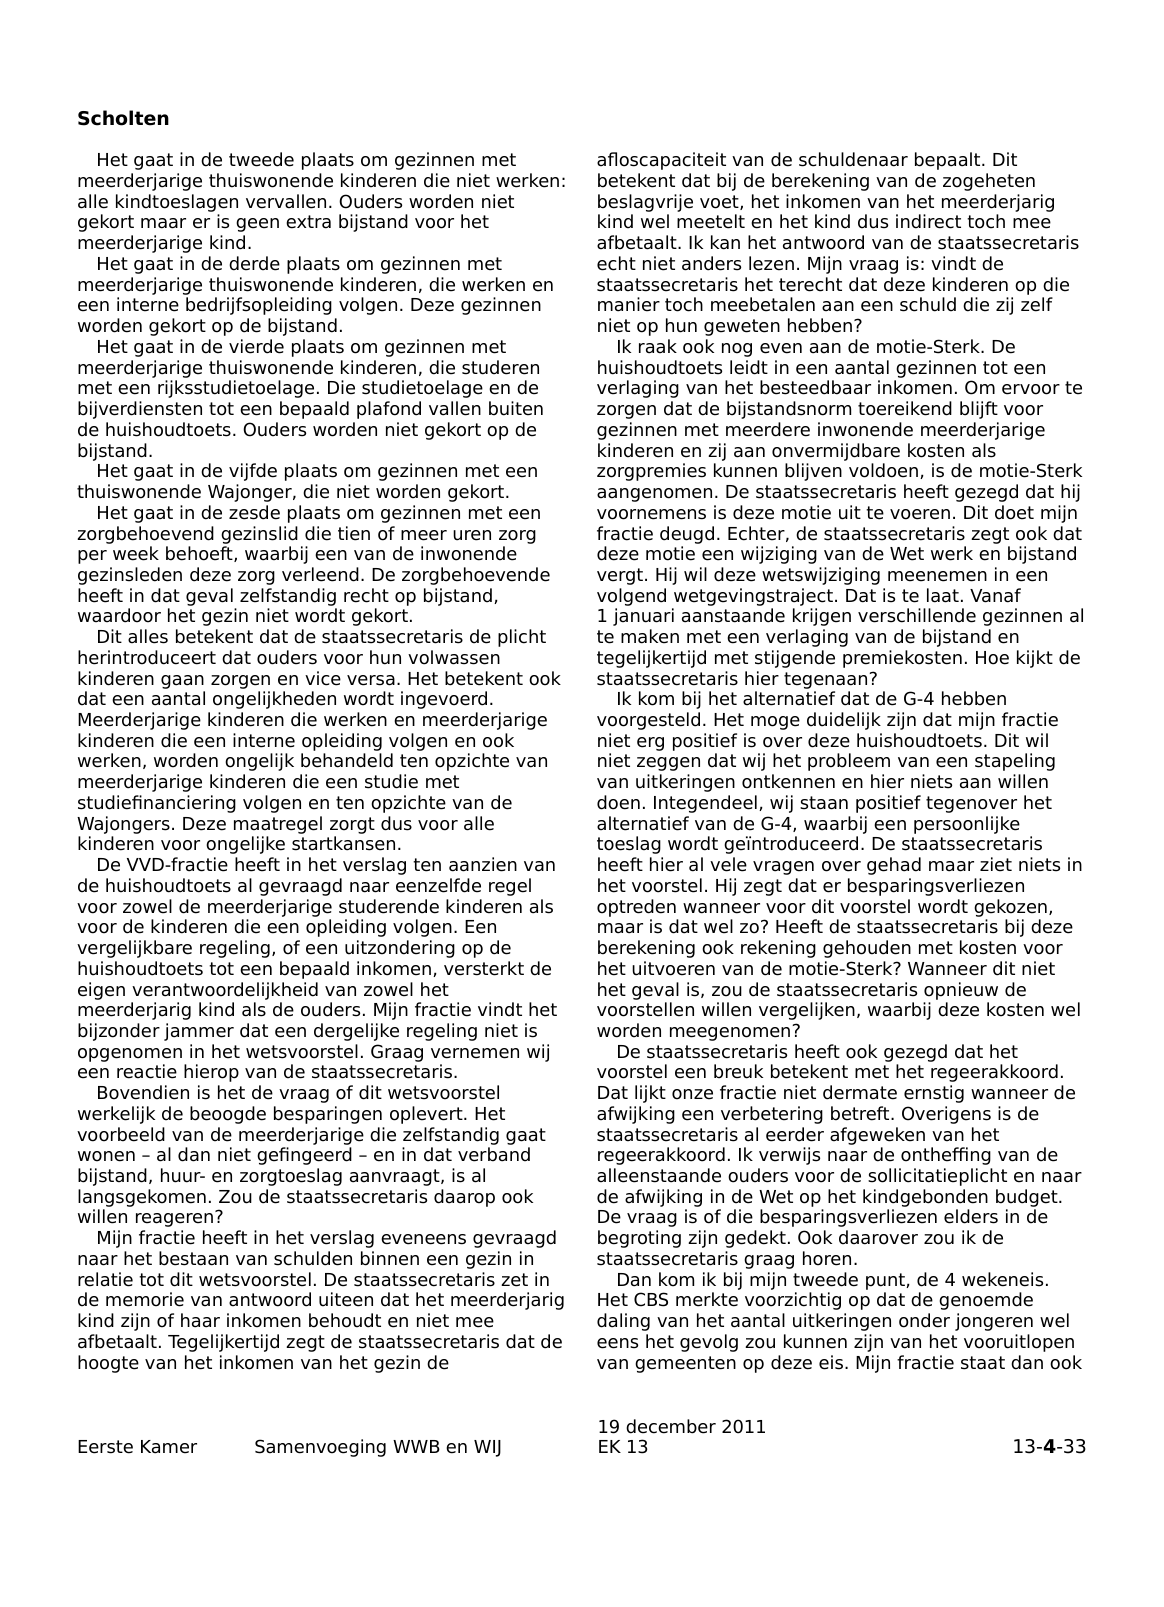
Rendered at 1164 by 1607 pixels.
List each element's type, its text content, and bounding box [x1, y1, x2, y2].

text Het gaat in de zesde plaats om gezinnen met een zorgbehoevend gezinslid die tien of meer uren zorg per week behoeft, waarbij een van de inwonende gezinsleden deze zorg verleend. De zorgbehoevende heeft in dat geval zelfstandig recht op bijstand, waardoor het gezin niet wordt gekort. [77, 503, 567, 627]
text Het gaat in de derde plaats om gezinnen met meerderjarige thuiswonende kinderen, die werken en een interne bedrijfsopleiding volgen. Deze gezinnen worden gekort op de bijstand. [77, 254, 567, 337]
text Het gaat in de vierde plaats om gezinnen met meerderjarige thuiswonende kinderen, die studeren met een rijksstudietoelage. Die studietoelage en de bijverdiensten tot een bepaald plafond vallen buiten de huishoudtoets. Ouders worden niet gekort op de bijstand. [77, 337, 567, 461]
text De VVD-fractie heeft in het verslag ten aanzien van de huishoudtoets al gevraagd naar eenzelfde regel voor zowel de meerderjarige studerende kinderen als voor de kinderen die een opleiding volgen. Een vergelijkbare regeling, of een uitzondering op de huishoudtoets tot een bepaald inkomen, versterkt de eigen verantwoordelijkheid van zowel het meerderjarig kind als de ouders. Mijn fractie vindt het bijzonder jammer dat een dergelijke regeling niet is opgenomen in het wetsvoorstel. Graag vernemen wij een reactie hierop van de staatssecretaris. [77, 855, 567, 1083]
text Het gaat in de vijfde plaats om gezinnen met een thuiswonende Wajonger, die niet worden gekort. [77, 461, 567, 503]
text Dan kom ik bij mijn tweede punt, de 4 wekeneis. Het CBS merkte voorzichtig op dat de genoemde daling van het aantal uitkeringen onder jongeren wel eens het gevolg zou kunnen zijn van het vooruitlopen van gemeenten op deze eis. Mijn fractie staat dan ook [596, 1269, 1087, 1373]
text Ik raak ook nog even aan de motie-Sterk. De huishoudtoets leidt in een aantal gezinnen tot een verlaging van het besteedbaar inkomen. Om ervoor te zorgen dat de bijstandsnorm toereikend blijft voor gezinnen met meerdere inwonende meerderjarige kinderen en zij aan onvermijdbare kosten als zorgpremies kunnen blijven voldoen, is de motie-Sterk aangenomen. De staatssecretaris heeft gezegd dat hij voornemens is deze motie uit te voeren. Dit doet mijn fractie deugd. Echter, de staatssecretaris zegt ook dat deze motie een wijziging van de Wet werk en bijstand vergt. Hij wil deze wetswijziging meenemen in een volgend wetgevingstraject. Dat is te laat. Vanaf 1 januari aanstaande krijgen verschillende gezinnen al te maken met een verlaging van de bijstand en tegelijkertijd met stijgende premiekosten. Hoe kijkt de staatssecretaris hier tegenaan? [596, 337, 1087, 689]
text Dit alles betekent dat de staatssecretaris de plicht herintroduceert dat ouders voor hun volwassen kinderen gaan zorgen en vice versa. Het betekent ook dat een aantal ongelijkheden wordt ingevoerd. Meerderjarige kinderen die werken en meerderjarige kinderen die een interne opleiding volgen en ook werken, worden ongelijk behandeld ten opzichte van meerderjarige kinderen die een studie met studiefinanciering volgen en ten opzichte van de Wajongers. Deze maatregel zorgt dus voor alle kinderen voor ongelijke startkansen. [77, 627, 567, 855]
text Het gaat in de tweede plaats om gezinnen met meerderjarige thuiswonende kinderen die niet werken: alle kindtoeslagen vervallen. Ouders worden niet gekort maar er is geen extra bijstand voor het meerderjarige kind. [77, 150, 567, 254]
text Bovendien is het de vraag of dit wetsvoorstel werkelijk de beoogde besparingen oplevert. Het voorbeeld van de meerderjarige die zelfstandig gaat wonen – al dan niet gefingeerd – en in dat verband bijstand, huur- en zorgtoeslag aanvraagt, is al langsgekomen. Zou de staatssecretaris daarop ook willen reageren? [77, 1083, 567, 1228]
text Ik kom bij het alternatief dat de G-4 hebben voorgesteld. Het moge duidelijk zijn dat mijn fractie niet erg positief is over deze huishoudtoets. Dit wil niet zeggen dat wij het probleem van een stapeling van uitkeringen ontkennen en hier niets aan willen doen. Integendeel, wij staan positief tegenover het alternatief van de G-4, waarbij een persoonlijke toeslag wordt geïntroduceerd. De staatssecretaris heeft hier al vele vragen over gehad maar ziet niets in het voorstel. Hij zegt dat er besparingsverliezen optreden wanneer voor dit voorstel wordt gekozen, maar is dat wel zo? Heeft de staatssecretaris bij deze berekening ook rekening gehouden met kosten voor het uitvoeren van de motie-Sterk? Wanneer dit niet het geval is, zou de staatssecretaris opnieuw de voorstellen willen vergelijken, waarbij deze kosten wel worden meegenomen? [596, 689, 1087, 1042]
text afloscapaciteit van de schuldenaar bepaalt. Dit betekent dat bij de berekening van de zogeheten beslagvrije voet, het inkomen van het meerderjarig kind wel meetelt en het kind dus indirect toch mee afbetaalt. Ik kan het antwoord van de staatssecretaris echt niet anders lezen. Mijn vraag is: vindt de staatssecretaris het terecht dat deze kinderen op die manier toch meebetalen aan een schuld die zij zelf niet op hun geweten hebben? [596, 150, 1087, 337]
text De staatssecretaris heeft ook gezegd dat het voorstel een breuk betekent met het regeerakkoord. Dat lijkt onze fractie niet dermate ernstig wanneer de afwijking een verbetering betreft. Overigens is de staatssecretaris al eerder afgeweken van het regeerakkoord. Ik verwijs naar de ontheffing van de alleenstaande ouders voor de sollicitatieplicht en naar de afwijking in de Wet op het kindgebonden budget. De vraag is of die besparingsverliezen elders in de begroting zijn gedekt. Ook daarover zou ik de staatssecretaris graag horen. [596, 1042, 1087, 1269]
text Mijn fractie heeft in het verslag eveneens gevraagd naar het bestaan van schulden binnen een gezin in relatie tot dit wetsvoorstel. De staatssecretaris zet in de memorie van antwoord uiteen dat het meerderjarig kind zijn of haar inkomen behoudt en niet mee afbetaalt. Tegelijkertijd zegt de staatssecretaris dat de hoogte van het inkomen van het gezin de [77, 1228, 567, 1373]
